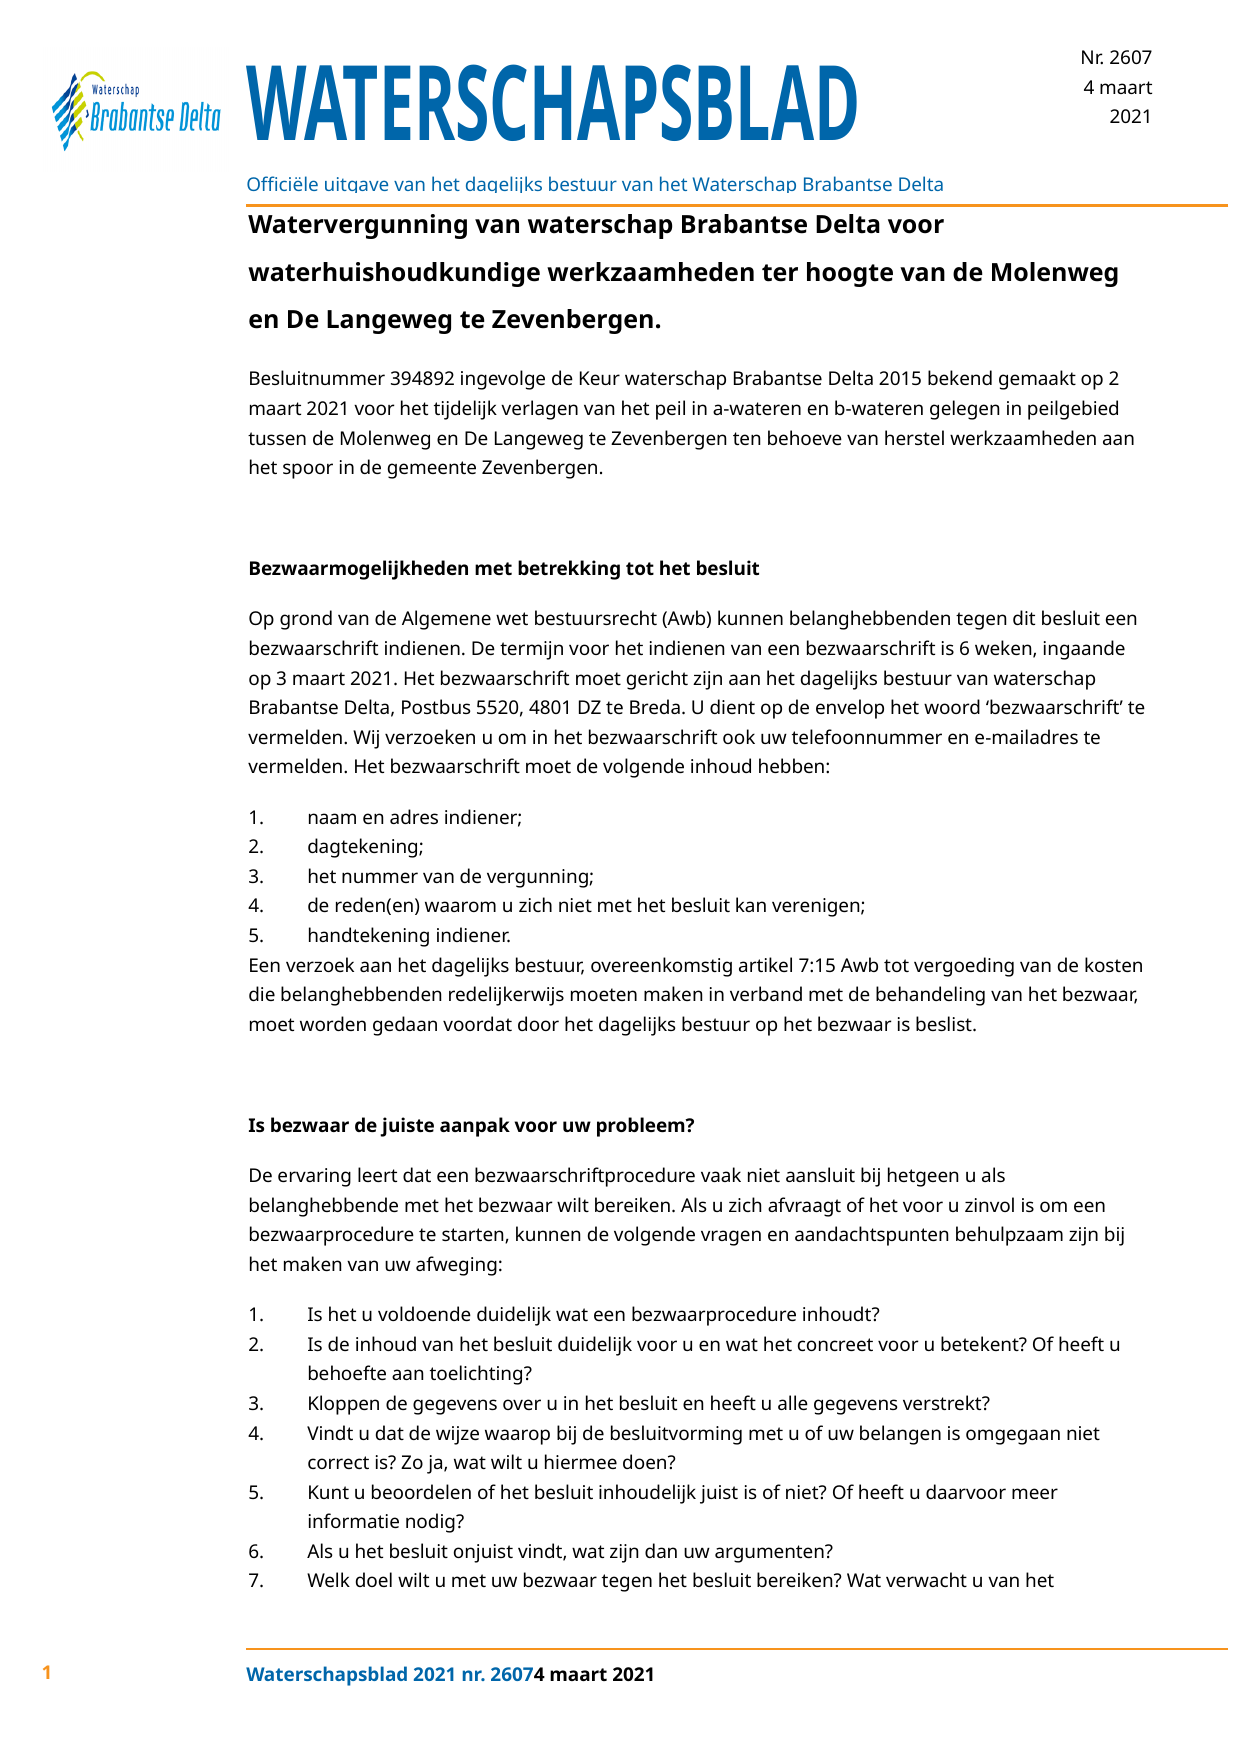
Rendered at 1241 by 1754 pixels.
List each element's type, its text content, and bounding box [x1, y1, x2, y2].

picture [41, 47, 231, 172]
list Als u het besluit onjuist vindt, wat zijn dan uw argumenten? [248, 1538, 1152, 1564]
list Kunt u beoordelen of het besluit inhoudelijk juist is of niet? Of heeft u daarvoor meer informatie nodig? [248, 1479, 1152, 1534]
list het nummer van de vergunning; [248, 863, 1152, 889]
list Vindt u dat de wijze waarop bij de besluitvorming met u of uw belangen is omgegaan niet correct is? Zo ja, wat wilt u hiermee doen? [248, 1420, 1152, 1475]
list dagtekening; [248, 833, 1152, 859]
list Welk doel wilt u met uw bezwaar tegen het besluit bereiken? Wat verwacht u van het [248, 1568, 1152, 1593]
list handtekening indiener. [248, 922, 1152, 948]
text Een verzoek aan het dagelijks bestuur, overeenkomstig artikel 7:15 Awb tot vergoeding van de kosten die belanghebbenden redelijkerwijs moeten maken in verband met de behandeling van het bezwaar, moet worden gedaan voordat door het dagelijks bestuur op het bezwaar is beslist. [248, 952, 1152, 1037]
text De ervaring leert dat een bezwaarschriftprocedure vaak niet aansluit bij hetgeen u als belanghebbende met het bezwaar wilt bereiken. Als u zich afvraagt of het voor u zinvol is om een bezwaarprocedure te starten, kunnen de volgende vragen en aandachtspunten behulpzaam zijn bij het maken van uw afweging: [248, 1162, 1152, 1277]
text Op grond van de Algemene wet bestuursrecht (Awb) kunnen belanghebbenden tegen dit besluit een bezwaarschrift indienen. De termijn voor het indienen van een bezwaarschrift is 6 weken, ingaande op 3 maart 2021. Het bezwaarschrift moet gericht zijn aan het dagelijks bestuur van waterschap Brabantse Delta, Postbus 5520, 4801 DZ te Breda. U dient op de envelop het woord ‘bezwaarschrift’ te vermelden. Wij verzoeken u om in het bezwaarschrift ook uw telefoonnummer en e‑mailadres te vermelden. Het bezwaarschrift moet de volgende inhoud hebben: [248, 606, 1152, 779]
list Kloppen de gegevens over u in het besluit en heeft u alle gegevens verstrekt? [248, 1390, 1152, 1416]
list de reden(en) waarom u zich niet met het besluit kan verenigen; [248, 893, 1152, 918]
text Bezwaarmogelijkheden met betrekking tot het besluit [248, 555, 1152, 581]
list Is het u voldoende duidelijk wat een bezwaarprocedure inhoudt? [248, 1301, 1152, 1327]
text Is bezwaar de juiste aanpak voor uw probleem? [248, 1112, 1152, 1137]
list naam en adres indiener; [248, 804, 1152, 829]
list Is de inhoud van het besluit duidelijk voor u en wat het concreet voor u betekent? Of heeft u behoefte aan toelichting? [248, 1331, 1152, 1386]
text Watervergunning van waterschap Brabantse Delta voor waterhuishoudkundige werkzaamheden ter hoogte van de Molenweg en De Langeweg te Zevenbergen. [248, 207, 1152, 336]
text Besluitnummer 394892 ingevolge de Keur waterschap Brabantse Delta 2015 bekend gemaakt op 2 maart 2021 voor het tijdelijk verlagen van het peil in a-wateren en b-wateren gelegen in peilgebied tussen de Molenweg en De Langeweg te Zevenbergen ten behoeve van herstel werkzaamheden aan het spoor in de gemeente Zevenbergen. [248, 366, 1152, 480]
